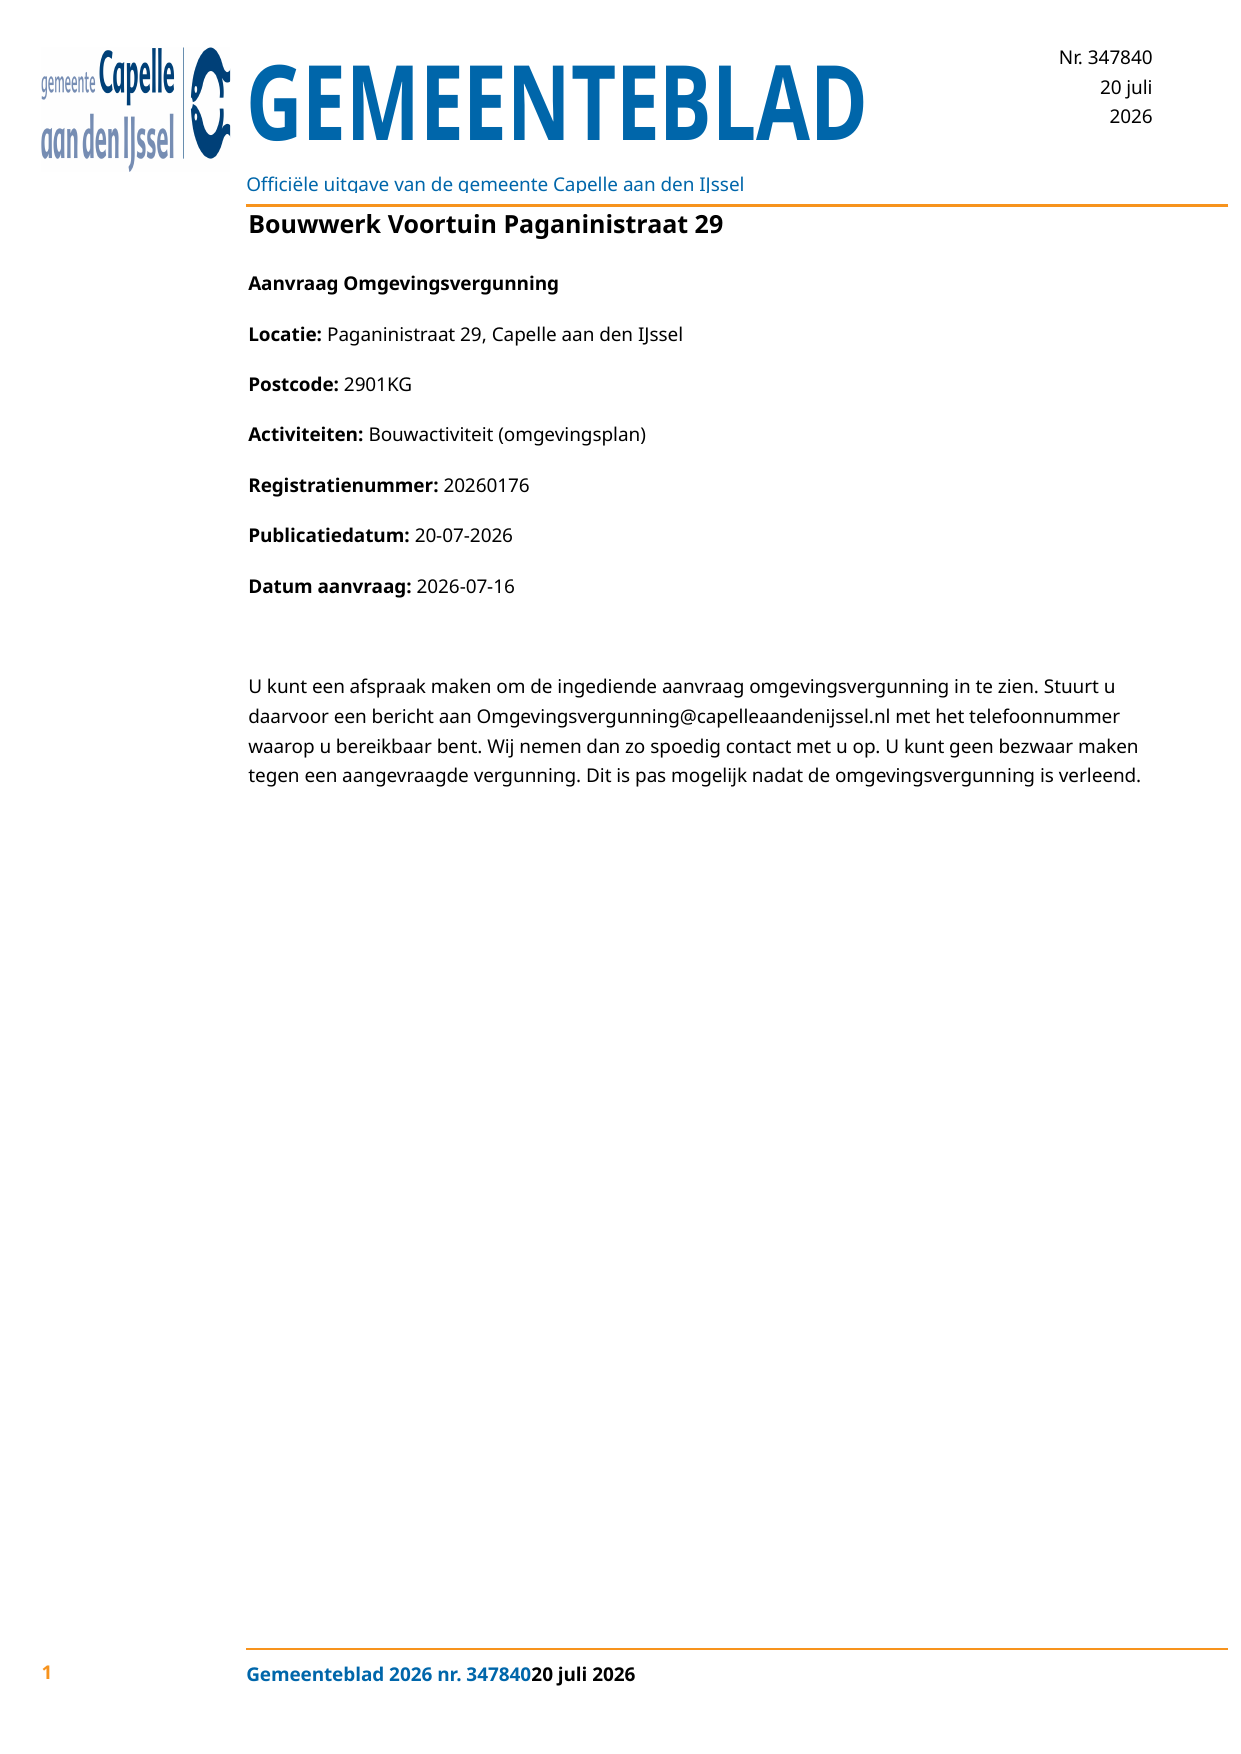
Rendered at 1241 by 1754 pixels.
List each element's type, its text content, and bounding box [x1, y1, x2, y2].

text Datum aanvraag: 2026-07-16 [248, 573, 1152, 598]
text Aanvraag Omgevingsvergunning [248, 270, 1152, 296]
text Bouwwerk Voortuin Paganinistraat 29 [248, 207, 1152, 241]
text Locatie: Paganinistraat 29, Capelle aan den IJssel [248, 321, 1152, 346]
text U kunt een afspraak maken om de ingediende aanvraag omgevingsvergunning in te zien. Stuurt u daarvoor een bericht aan Omgevingsvergunning@capelleaandenijssel.nl met het telefoonnummer waarop u bereikbaar bent. Wij nemen dan zo spoedig contact met u op. U kunt geen bezwaar maken tegen een aangevraagde vergunning. Dit is pas mogelijk nadat de omgevingsvergunning is verleend. [248, 674, 1152, 788]
picture [41, 47, 231, 172]
text Activiteiten: Bouwactiviteit (omgevingsplan) [248, 422, 1152, 447]
text Postcode: 2901KG [248, 371, 1152, 397]
text Registratienummer: 20260176 [248, 472, 1152, 498]
text Publicatiedatum: 20-07-2026 [248, 522, 1152, 548]
